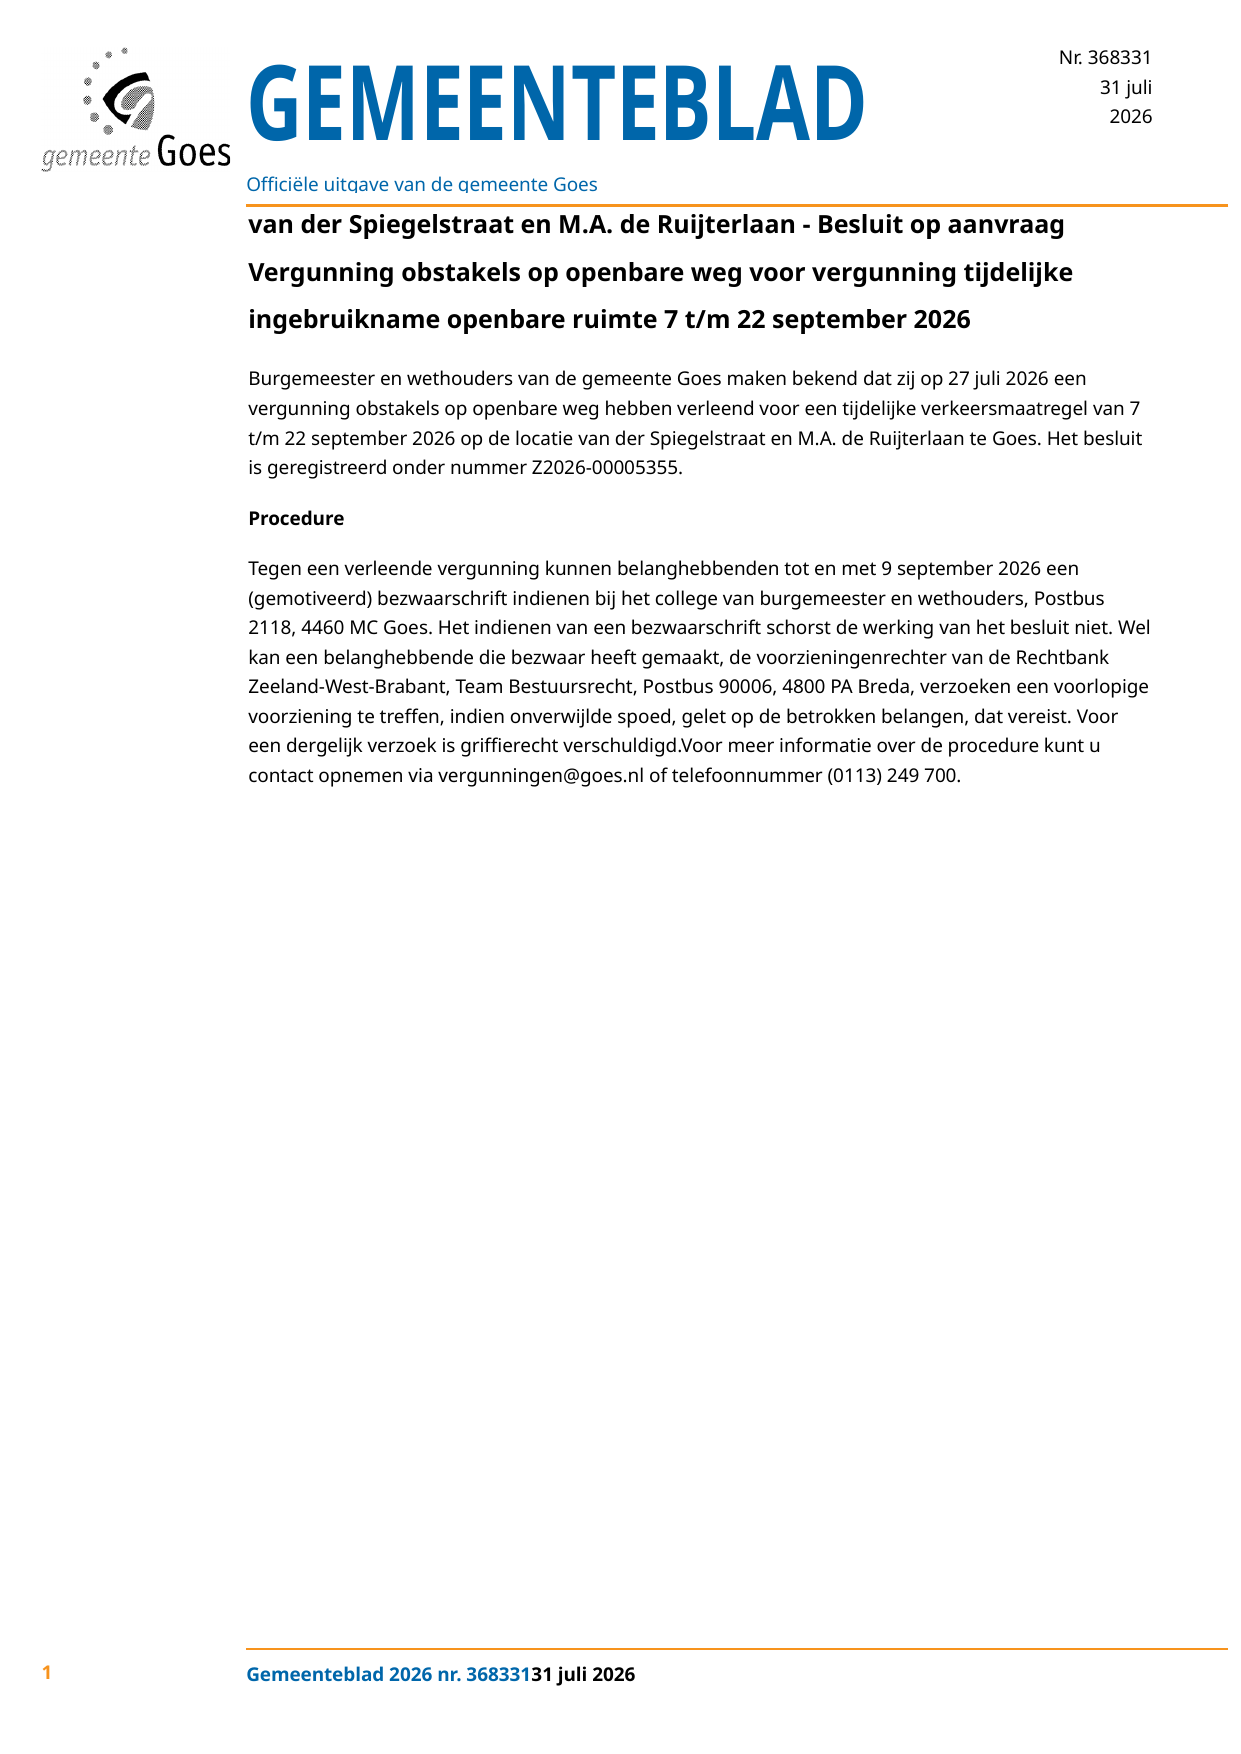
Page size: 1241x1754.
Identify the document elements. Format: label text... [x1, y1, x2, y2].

text Procedure [248, 505, 1152, 530]
text van der Spiegelstraat en M.A. de Ruijterlaan - Besluit op aanvraag Vergunning obstakels op openbare weg voor vergunning tijdelijke ingebruikname openbare ruimte 7 t/m 22 september 2026 [248, 207, 1152, 336]
text Burgemeester en wethouders van de gemeente Goes maken bekend dat zij op 27 juli 2026 een vergunning obstakels op openbare weg hebben verleend voor een tijdelijke verkeersmaatregel van 7 t/m 22 september 2026 op de locatie van der Spiegelstraat en M.A. de Ruijterlaan te Goes. Het besluit is geregistreerd onder nummer Z2026-00005355. [248, 366, 1152, 480]
picture [41, 47, 231, 172]
text Tegen een verleende vergunning kunnen belanghebbenden tot en met 9 september 2026 een (gemotiveerd) bezwaarschrift indienen bij het college van burgemeester en wethouders, Postbus 2118, 4460 MC Goes. Het indienen van een bezwaarschrift schorst de werking van het besluit niet. Wel kan een belanghebbende die bezwaar heeft gemaakt, de voorzieningenrechter van de Rechtbank Zeeland-West-Brabant, Team Bestuursrecht, Postbus 90006, 4800 PA Breda, verzoeken een voorlopige voorziening te treffen, indien onverwijlde spoed, gelet op de betrokken belangen, dat vereist. Voor een dergelijk verzoek is griffierecht verschuldigd.Voor meer informatie over de procedure kunt u contact opnemen via vergunningen@goes.nl of telefoonnummer (0113) 249 700. [248, 555, 1152, 788]
